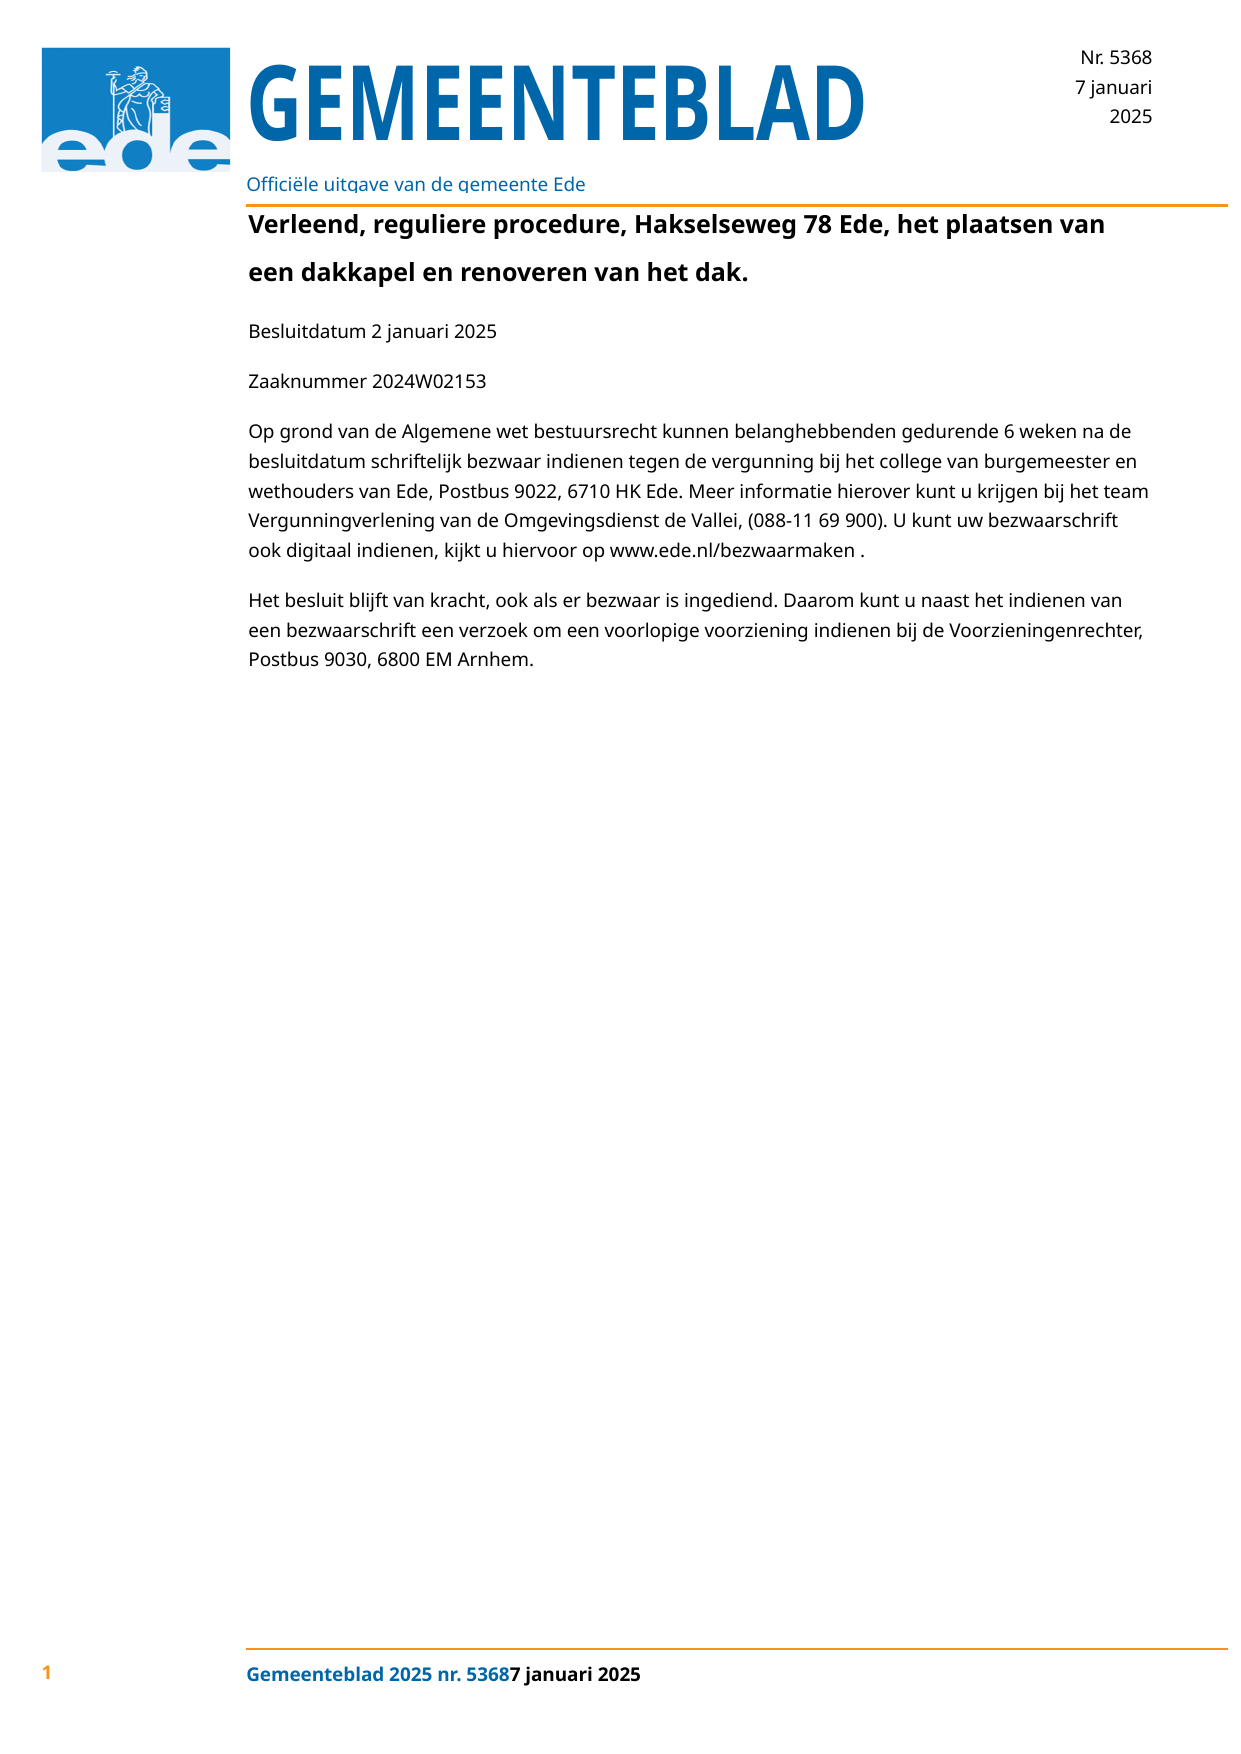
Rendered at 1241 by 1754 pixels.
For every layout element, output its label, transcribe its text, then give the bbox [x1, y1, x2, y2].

text Besluitdatum 2 januari 2025 [248, 318, 1152, 344]
text Zaaknummer 2024W02153 [248, 368, 1152, 394]
text Op grond van de Algemene wet bestuursrecht kunnen belanghebbenden gedurende 6 weken na de besluitdatum schriftelijk bezwaar indienen tegen de vergunning bij het college van burgemeester en wethouders van Ede, Postbus 9022, 6710 HK Ede. Meer informatie hierover kunt u krijgen bij het team Vergunningverlening van de Omgevingsdienst de Vallei, (088-11 69 900). U kunt uw bezwaarschrift ook digitaal indienen, kijkt u hiervoor op www.ede.nl/bezwaarmaken . [248, 419, 1152, 563]
picture [41, 47, 231, 172]
text Het besluit blijft van kracht, ook als er bezwaar is ingediend. Daarom kunt u naast het indienen van een bezwaarschrift een verzoek om een voorlopige voorziening indienen bij de Voorzieningenrechter, Postbus 9030, 6800 EM Arnhem. [248, 587, 1152, 672]
text Verleend, reguliere procedure, Hakselseweg 78 Ede, het plaatsen van een dakkapel en renoveren van het dak. [248, 207, 1152, 288]
